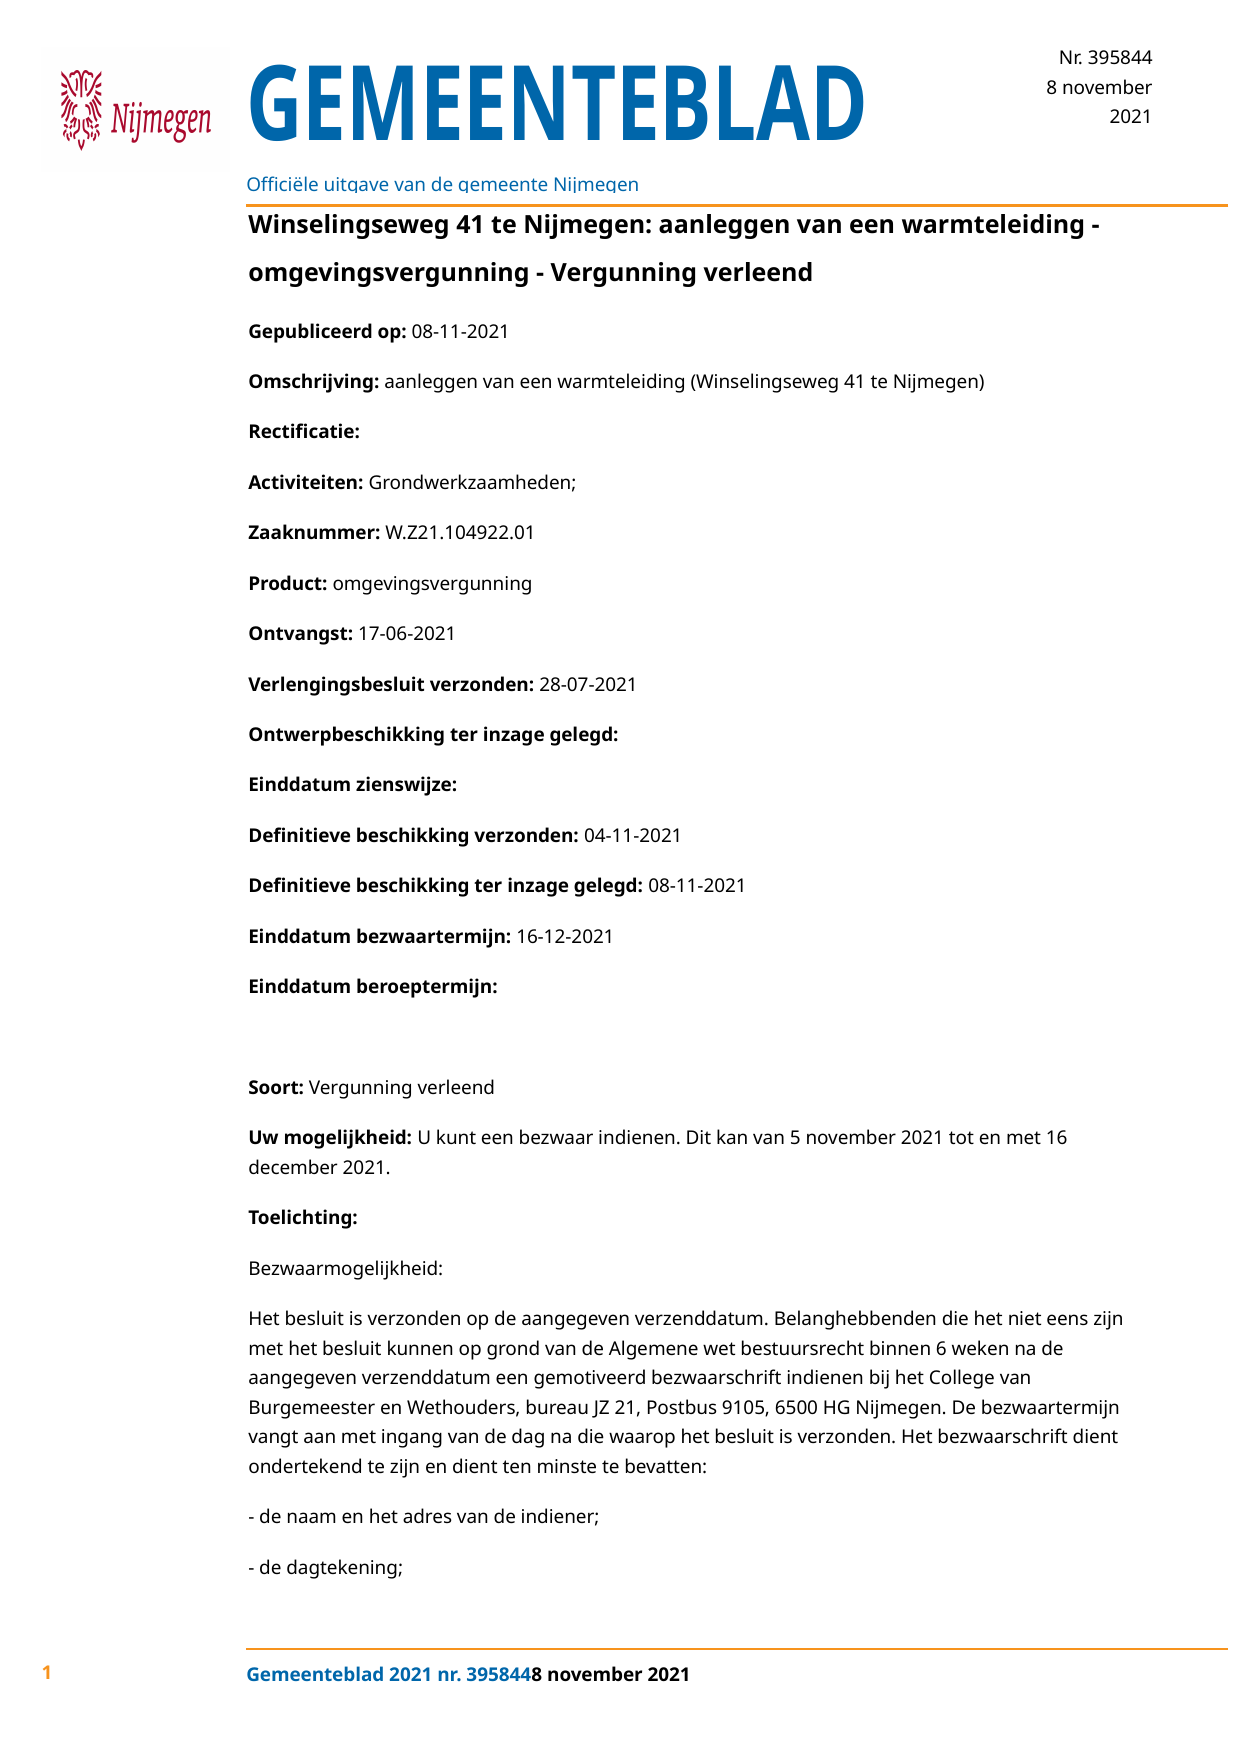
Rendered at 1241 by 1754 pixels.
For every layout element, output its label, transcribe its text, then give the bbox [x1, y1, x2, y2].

text Ontwerpbeschikking ter inzage gelegd: [248, 721, 1152, 747]
text - de naam en het adres van de indiener; [248, 1504, 1152, 1529]
text Einddatum beroeptermijn: [248, 973, 1152, 999]
text Einddatum zienswijze: [248, 772, 1152, 797]
text Uw mogelijkheid: U kunt een bezwaar indienen. Dit kan van 5 november 2021 tot en met 16 december 2021. [248, 1124, 1152, 1180]
picture [41, 47, 231, 172]
text Ontvangst: 17-06-2021 [248, 620, 1152, 646]
text Zaaknummer: W.Z21.104922.01 [248, 519, 1152, 545]
text Toelichting: [248, 1204, 1152, 1230]
text Activiteiten: Grondwerkzaamheden; [248, 469, 1152, 495]
text Definitieve beschikking ter inzage gelegd: 08-11-2021 [248, 872, 1152, 898]
text - de dagtekening; [248, 1554, 1152, 1580]
text Rectificatie: [248, 419, 1152, 444]
text Gepubliceerd op: 08-11-2021 [248, 318, 1152, 344]
text Einddatum bezwaartermijn: 16-12-2021 [248, 923, 1152, 949]
text Omschrijving: aanleggen van een warmteleiding (Winselingseweg 41 te Nijmegen) [248, 368, 1152, 394]
text Het besluit is verzonden op de aangegeven verzenddatum. Belanghebbenden die het niet eens zijn met het besluit kunnen op grond van de Algemene wet bestuursrecht binnen 6 weken na de aangegeven verzenddatum een gemotiveerd bezwaarschrift indienen bij het College van Burgemeester en Wethouders, bureau JZ 21, Postbus 9105, 6500 HG Nijmegen. De bezwaartermijn vangt aan met ingang van de dag na die waarop het besluit is verzonden. Het bezwaarschrift dient ondertekend te zijn en dient ten minste te bevatten: [248, 1305, 1152, 1479]
text Verlengingsbesluit verzonden: 28-07-2021 [248, 671, 1152, 697]
text Winselingseweg 41 te Nijmegen: aanleggen van een warmteleiding - omgevingsvergunning - Vergunning verleend [248, 207, 1152, 288]
text Soort: Vergunning verleend [248, 1074, 1152, 1100]
text Bezwaarmogelijkheid: [248, 1255, 1152, 1281]
text Definitieve beschikking verzonden: 04-11-2021 [248, 822, 1152, 848]
text Product: omgevingsvergunning [248, 570, 1152, 596]
